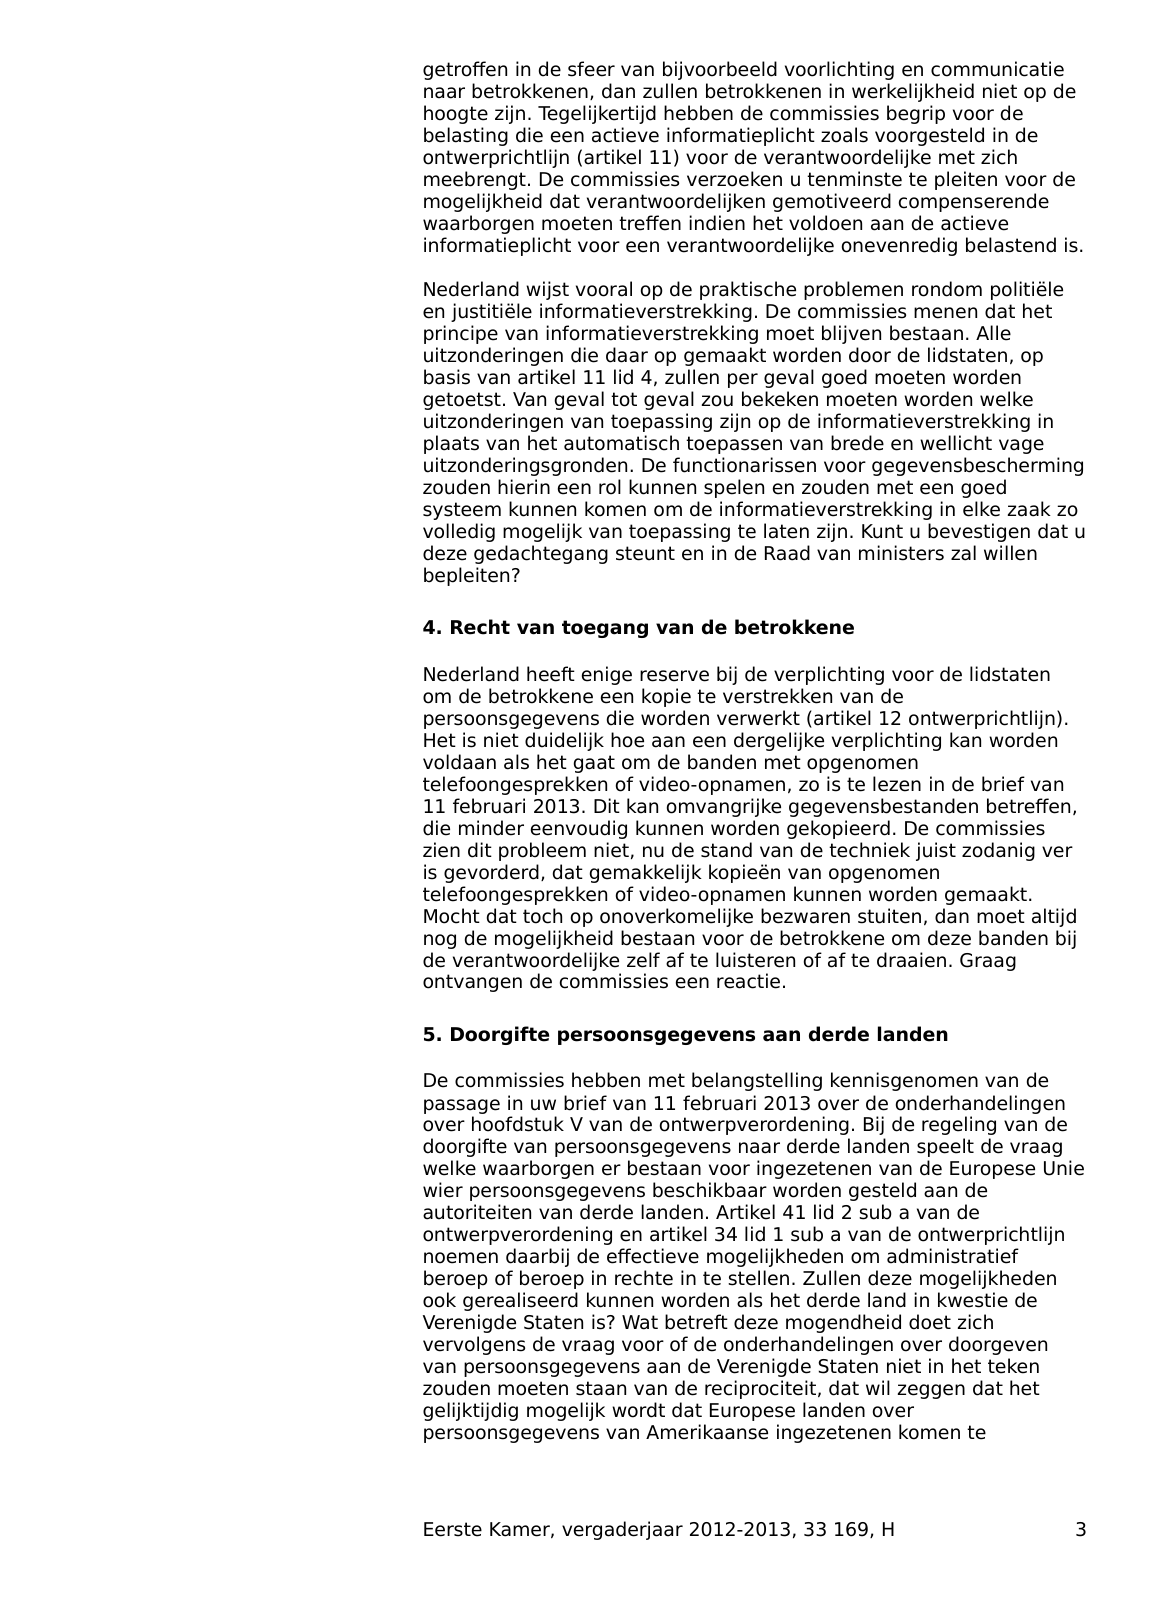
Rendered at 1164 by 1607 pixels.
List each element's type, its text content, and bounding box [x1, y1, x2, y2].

text Nederland heeft enige reserve bij de verplichting voor de lidstaten om de betrokkene een kopie te verstrekken van de persoonsgegevens die worden verwerkt (artikel 12 ontwerprichtlijn). Het is niet duidelijk hoe aan een dergelijke verplichting kan worden voldaan als het gaat om de banden met opgenomen telefoongesprekken of video-opnamen, zo is te lezen in de brief van 11 februari 2013. Dit kan omvangrijke gegevensbestanden betreffen, die minder eenvoudig kunnen worden gekopieerd. De commissies zien dit probleem niet, nu de stand van de techniek juist zodanig ver is gevorderd, dat gemakkelijk kopieën van opgenomen telefoongesprekken of video-opnamen kunnen worden gemaakt. Mocht dat toch op onoverkomelijke bezwaren stuiten, dan moet altijd nog de mogelijkheid bestaan voor de betrokkene om deze banden bij de verantwoordelijke zelf af te luisteren of af te draaien. Graag ontvangen de commissies een reactie. [422, 664, 1087, 993]
subtitle 4. Recht van toegang van de betrokkene [422, 617, 1087, 639]
text De commissies hebben met belangstelling kennisgenomen van de passage in uw brief van 11 februari 2013 over de onderhandelingen over hoofdstuk V van de ontwerpverordening. Bij de regeling van de doorgifte van persoonsgegevens naar derde landen speelt de vraag welke waarborgen er bestaan voor ingezetenen van de Europese Unie wier persoonsgegevens beschikbaar worden gesteld aan de autoriteiten van derde landen. Artikel 41 lid 2 sub a van de ontwerpverordening en artikel 34 lid 1 sub a van de ontwerprichtlijn noemen daarbij de effectieve mogelijkheden om administratief beroep of beroep in rechte in te stellen. Zullen deze mogelijkheden ook gerealiseerd kunnen worden als het derde land in kwestie de Verenigde Staten is? Wat betreft deze mogendheid doet zich vervolgens de vraag voor of de onderhandelingen over doorgeven van persoonsgegevens aan de Verenigde Staten niet in het teken zouden moeten staan van de reciprociteit, dat wil zeggen dat het gelijktijdig mogelijk wordt dat Europese landen over persoonsgegevens van Amerikaanse ingezetenen komen te [422, 1070, 1087, 1444]
text getroffen in de sfeer van bijvoorbeeld voorlichting en communicatie naar betrokkenen, dan zullen betrokkenen in werkelijkheid niet op de hoogte zijn. Tegelijkertijd hebben de commissies begrip voor de belasting die een actieve informatieplicht zoals voorgesteld in de ontwerprichtlijn (artikel 11) voor de verantwoordelijke met zich meebrengt. De commissies verzoeken u tenminste te pleiten voor de mogelijkheid dat verantwoordelijken gemotiveerd compenserende waarborgen moeten treffen indien het voldoen aan de actieve informatieplicht voor een verantwoordelijke onevenredig belastend is. [422, 59, 1087, 257]
subtitle 5. Doorgifte persoonsgegevens aan derde landen [422, 1023, 1087, 1045]
text Nederland wijst vooral op de praktische problemen rondom politiële en justitiële informatieverstrekking. De commissies menen dat het principe van informatieverstrekking moet blijven bestaan. Alle uitzonderingen die daar op gemaakt worden door de lidstaten, op basis van artikel 11 lid 4, zullen per geval goed moeten worden getoetst. Van geval tot geval zou bekeken moeten worden welke uitzonderingen van toepassing zijn op de informatieverstrekking in plaats van het automatisch toepassen van brede en wellicht vage uitzonderingsgronden. De functionarissen voor gegevensbescherming zouden hierin een rol kunnen spelen en zouden met een goed systeem kunnen komen om de informatieverstrekking in elke zaak zo volledig mogelijk van toepassing te laten zijn. Kunt u bevestigen dat u deze gedachtegang steunt en in de Raad van ministers zal willen bepleiten? [422, 279, 1087, 587]
